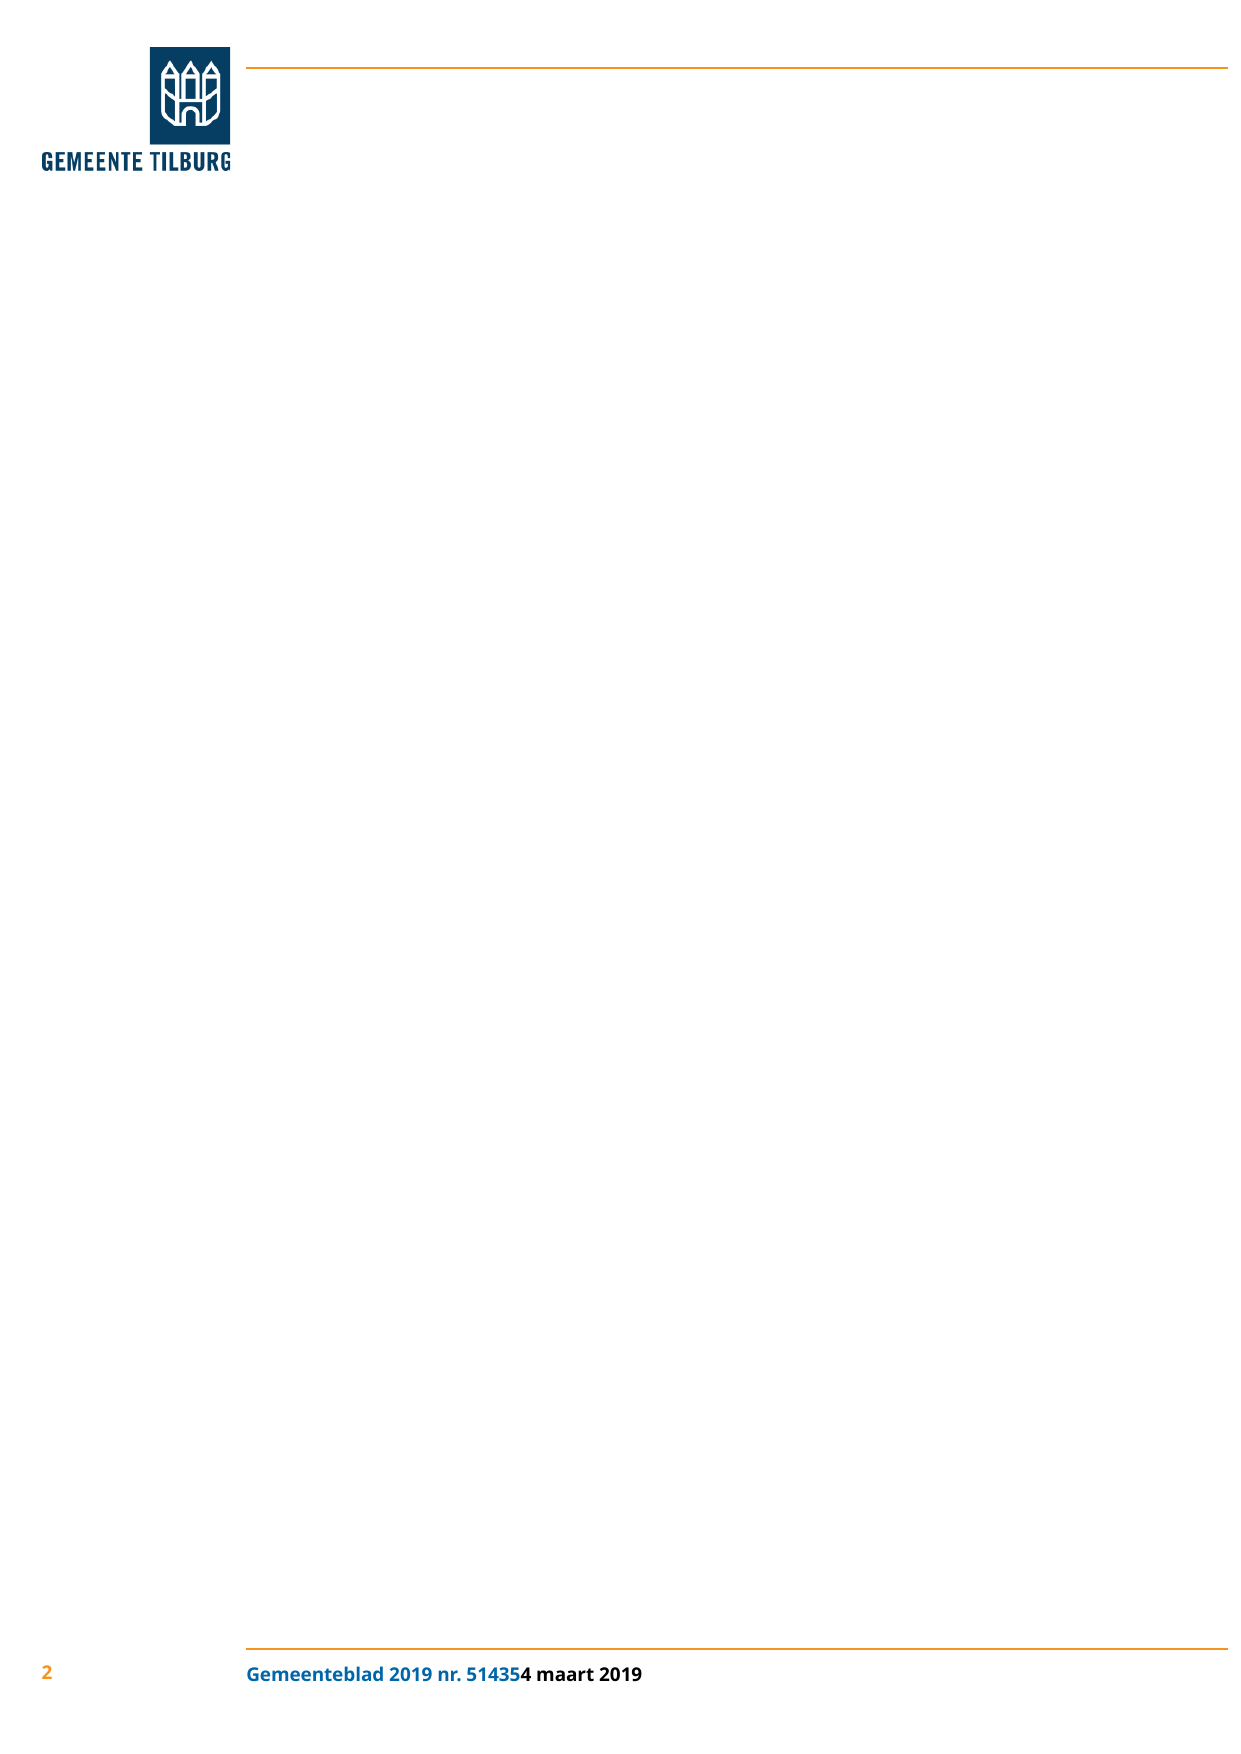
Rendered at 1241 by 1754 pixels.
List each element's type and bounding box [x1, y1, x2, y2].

picture [41, 47, 231, 172]
